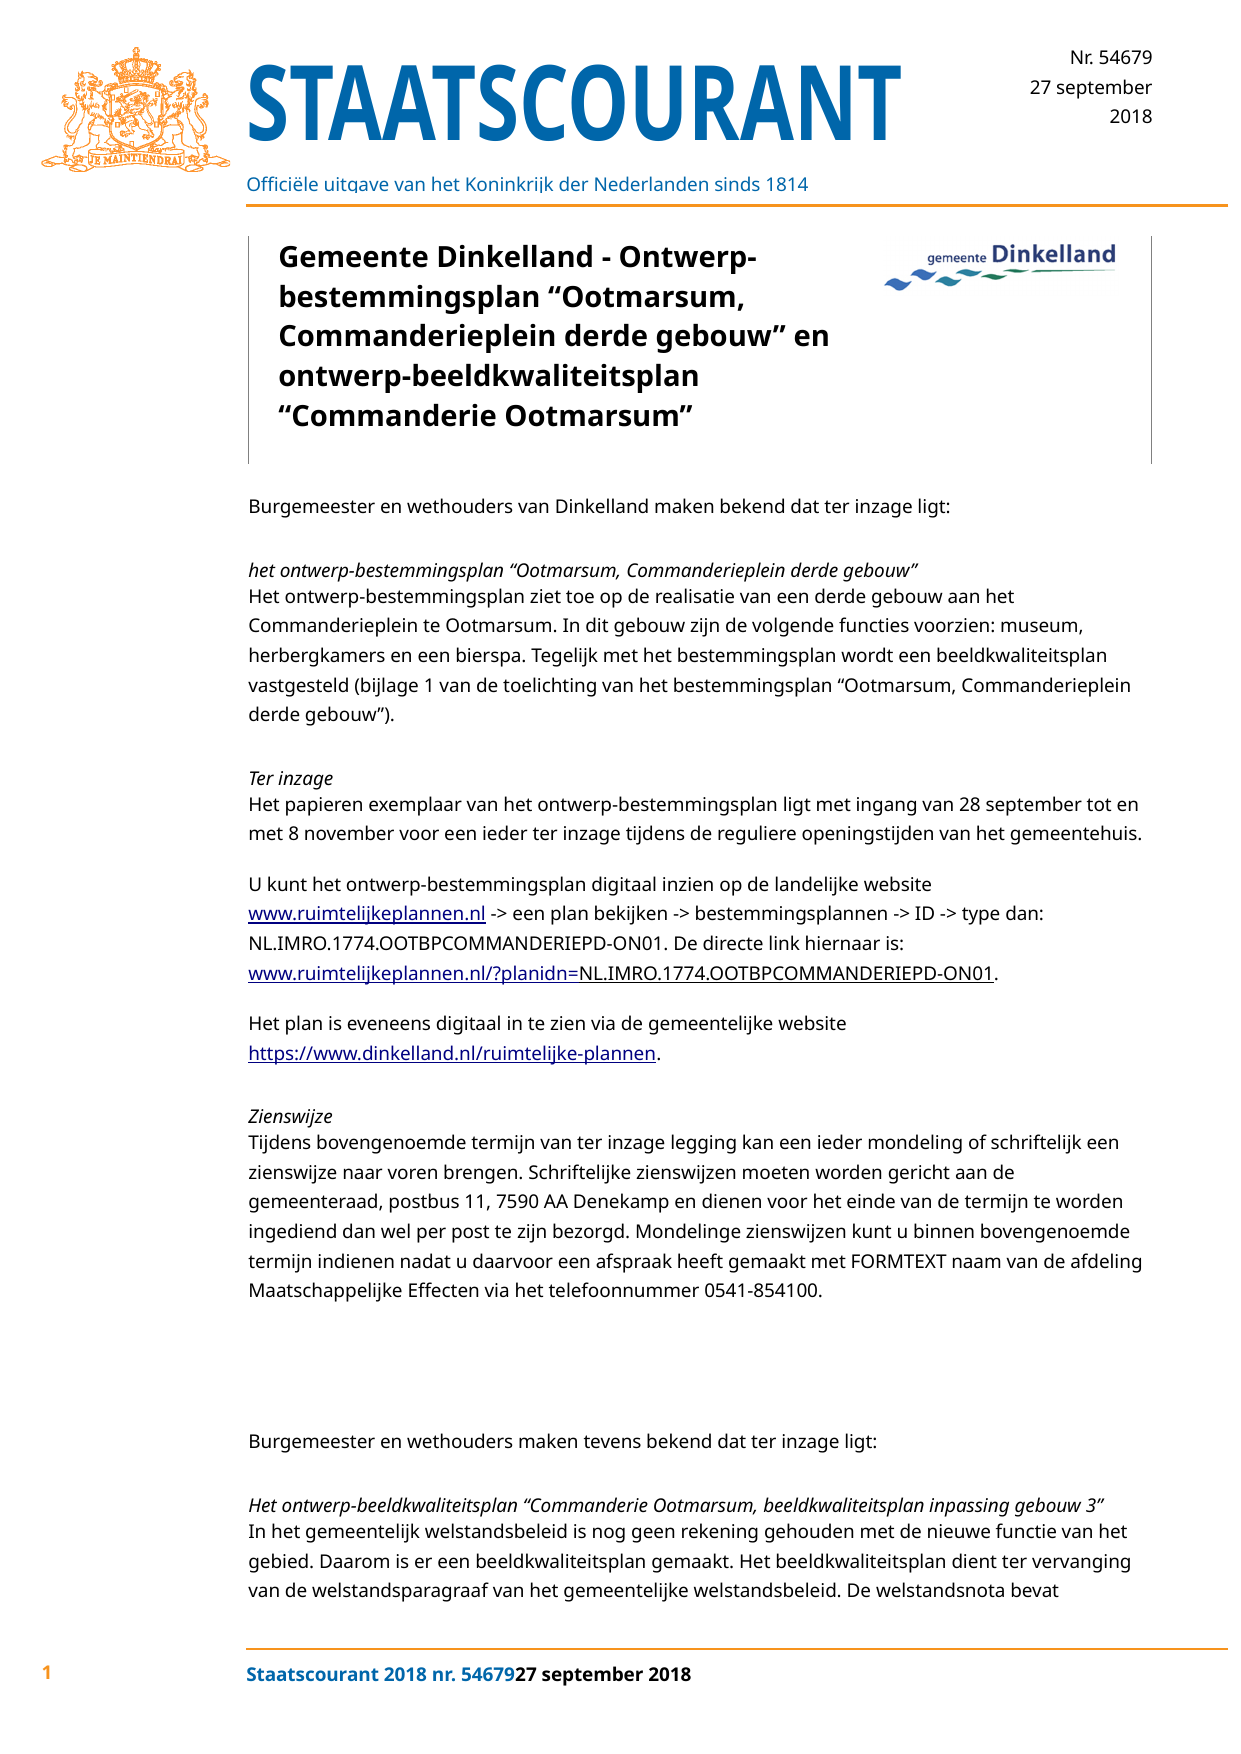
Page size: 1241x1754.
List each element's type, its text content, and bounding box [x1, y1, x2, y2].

table_header Gemeente Dinkelland - Ontwerp-bestemmingsplan “Ootmarsum, Commanderieplein derde gebouw” en ontwerp-beeldkwaliteitsplan “Commanderie Ootmarsum” [249, 236, 850, 464]
text U kunt het ontwerp-bestemmingsplan digitaal inzien op de landelijke website www.ruimtelijkeplannen.nl -> een plan bekijken -> bestemmingsplannen -> ID -> type dan: NL.IMRO.1774.OOTBPCOMMANDERIEPD-ON01. De directe link hiernaar is: www.ruimtelijkeplannen.nl/?planidn=NL.IMRO.1774.OOTBPCOMMANDERIEPD-ON01. [248, 871, 1152, 986]
text het ontwerp-bestemmingsplan “Ootmarsum, Commanderieplein derde gebouw” [248, 557, 1152, 583]
text Het ontwerp-bestemmingsplan ziet toe op de realisatie van een derde gebouw aan het Commanderieplein te Ootmarsum. In dit gebouw zijn de volgende functies voorzien: museum, herbergkamers en een bierspa. Tegelijk met het bestemmingsplan wordt een beeldkwaliteitsplan vastgesteld (bijlage 1 van de toelichting van het bestemmingsplan “Ootmarsum, Commanderieplein derde gebouw”). [248, 583, 1152, 727]
text Het ontwerp-beeldkwaliteitsplan “Commanderie Ootmarsum, beeldkwaliteitsplan inpassing gebouw 3” [248, 1493, 1152, 1518]
text Zienswijze [248, 1104, 1152, 1129]
text In het gemeentelijk welstandsbeleid is nog geen rekening gehouden met de nieuwe functie van het gebied. Daarom is er een beeldkwaliteitsplan gemaakt. Het beeldkwaliteitsplan dient ter vervanging van de welstandsparagraaf van het gemeentelijke welstandsbeleid. De welstandsnota bevat [248, 1518, 1152, 1603]
text Tijdens bovengenoemde termijn van ter inzage legging kan een ieder mondeling of schriftelijk een zienswijze naar voren brengen. Schriftelijke zienswijzen moeten worden gericht aan de gemeenteraad, postbus 11, 7590 AA Denekamp en dienen voor het einde van de termijn te worden ingediend dan wel per post te zijn bezorgd. Mondelinge zienswijzen kunt u binnen bovengenoemde termijn indienen nadat u daarvoor een afspraak heeft gemaakt met FORMTEXT naam van de afdeling Maatschappelijke Effecten via het telefoonnummer 0541-854100. [248, 1129, 1152, 1303]
picture [41, 47, 231, 172]
text Het plan is eveneens digitaal in te zien via de gemeentelijke website https://www.dinkelland.nl/ruimtelijke-plannen. [248, 1010, 1152, 1066]
picture [882, 236, 1119, 296]
table_header [850, 236, 1151, 464]
text Burgemeester en wethouders maken tevens bekend dat ter inzage ligt: [248, 1429, 1152, 1454]
text Burgemeester en wethouders van Dinkelland maken bekend dat ter inzage ligt: [248, 493, 1152, 519]
text Ter inzage [248, 765, 1152, 791]
text Het papieren exemplaar van het ontwerp-bestemmingsplan ligt met ingang van 28 september tot en met 8 november voor een ieder ter inzage tijdens de reguliere openingstijden van het gemeentehuis. [248, 791, 1152, 846]
